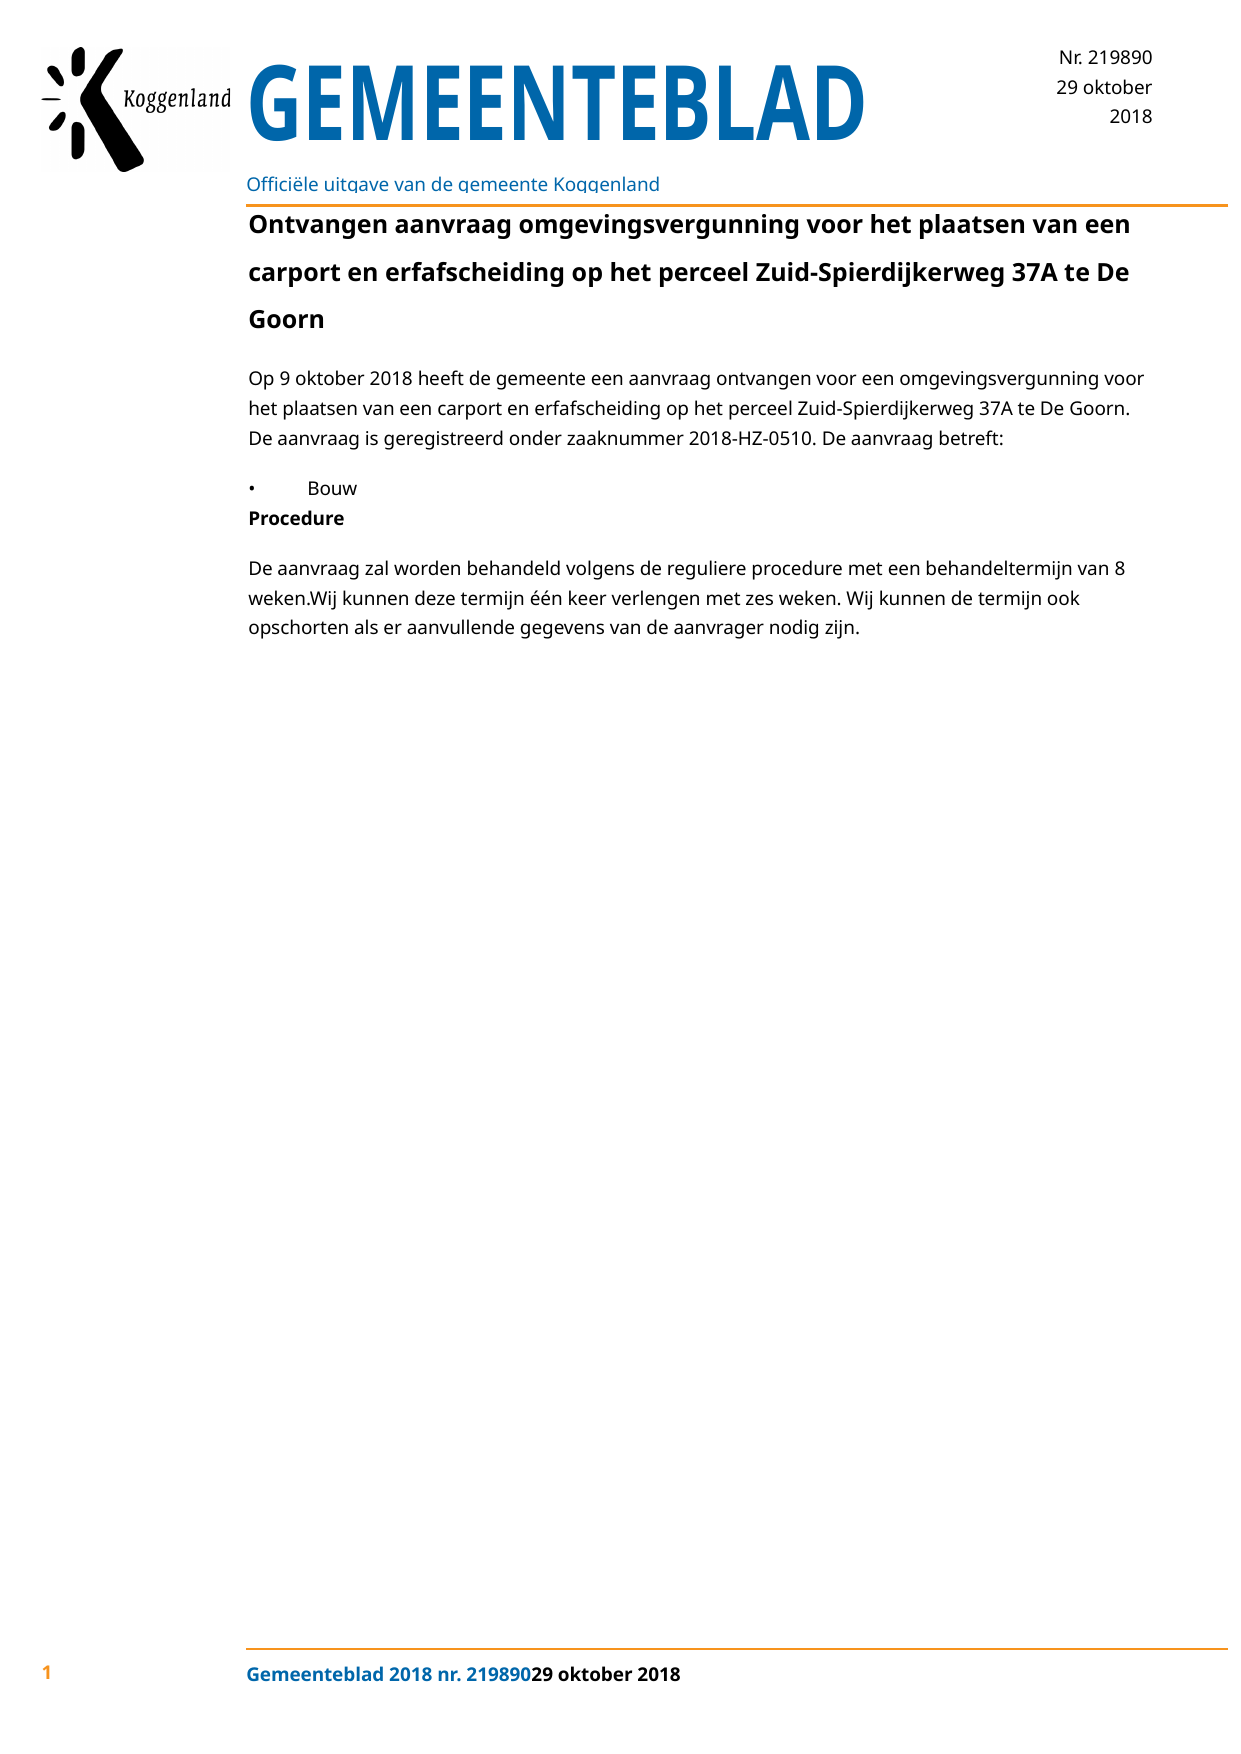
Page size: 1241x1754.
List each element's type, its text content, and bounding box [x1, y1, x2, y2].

list Bouw [248, 475, 1152, 501]
text Op 9 oktober 2018 heeft de gemeente een aanvraag ontvangen voor een omgevingsvergunning voor het plaatsen van een carport en erfafscheiding op het perceel Zuid-Spierdijkerweg 37A te De Goorn. De aanvraag is geregistreerd onder zaaknummer 2018-HZ-0510. De aanvraag betreft: [248, 366, 1152, 450]
text Ontvangen aanvraag omgevingsvergunning voor het plaatsen van een carport en erfafscheiding op het perceel Zuid-Spierdijkerweg 37A te De Goorn [248, 207, 1152, 336]
text Procedure [248, 505, 1152, 530]
text De aanvraag zal worden behandeld volgens de reguliere procedure met een behandeltermijn van 8 weken.Wij kunnen deze termijn één keer verlengen met zes weken. Wij kunnen de termijn ook opschorten als er aanvullende gegevens van de aanvrager nodig zijn. [248, 555, 1152, 640]
picture [41, 47, 231, 172]
